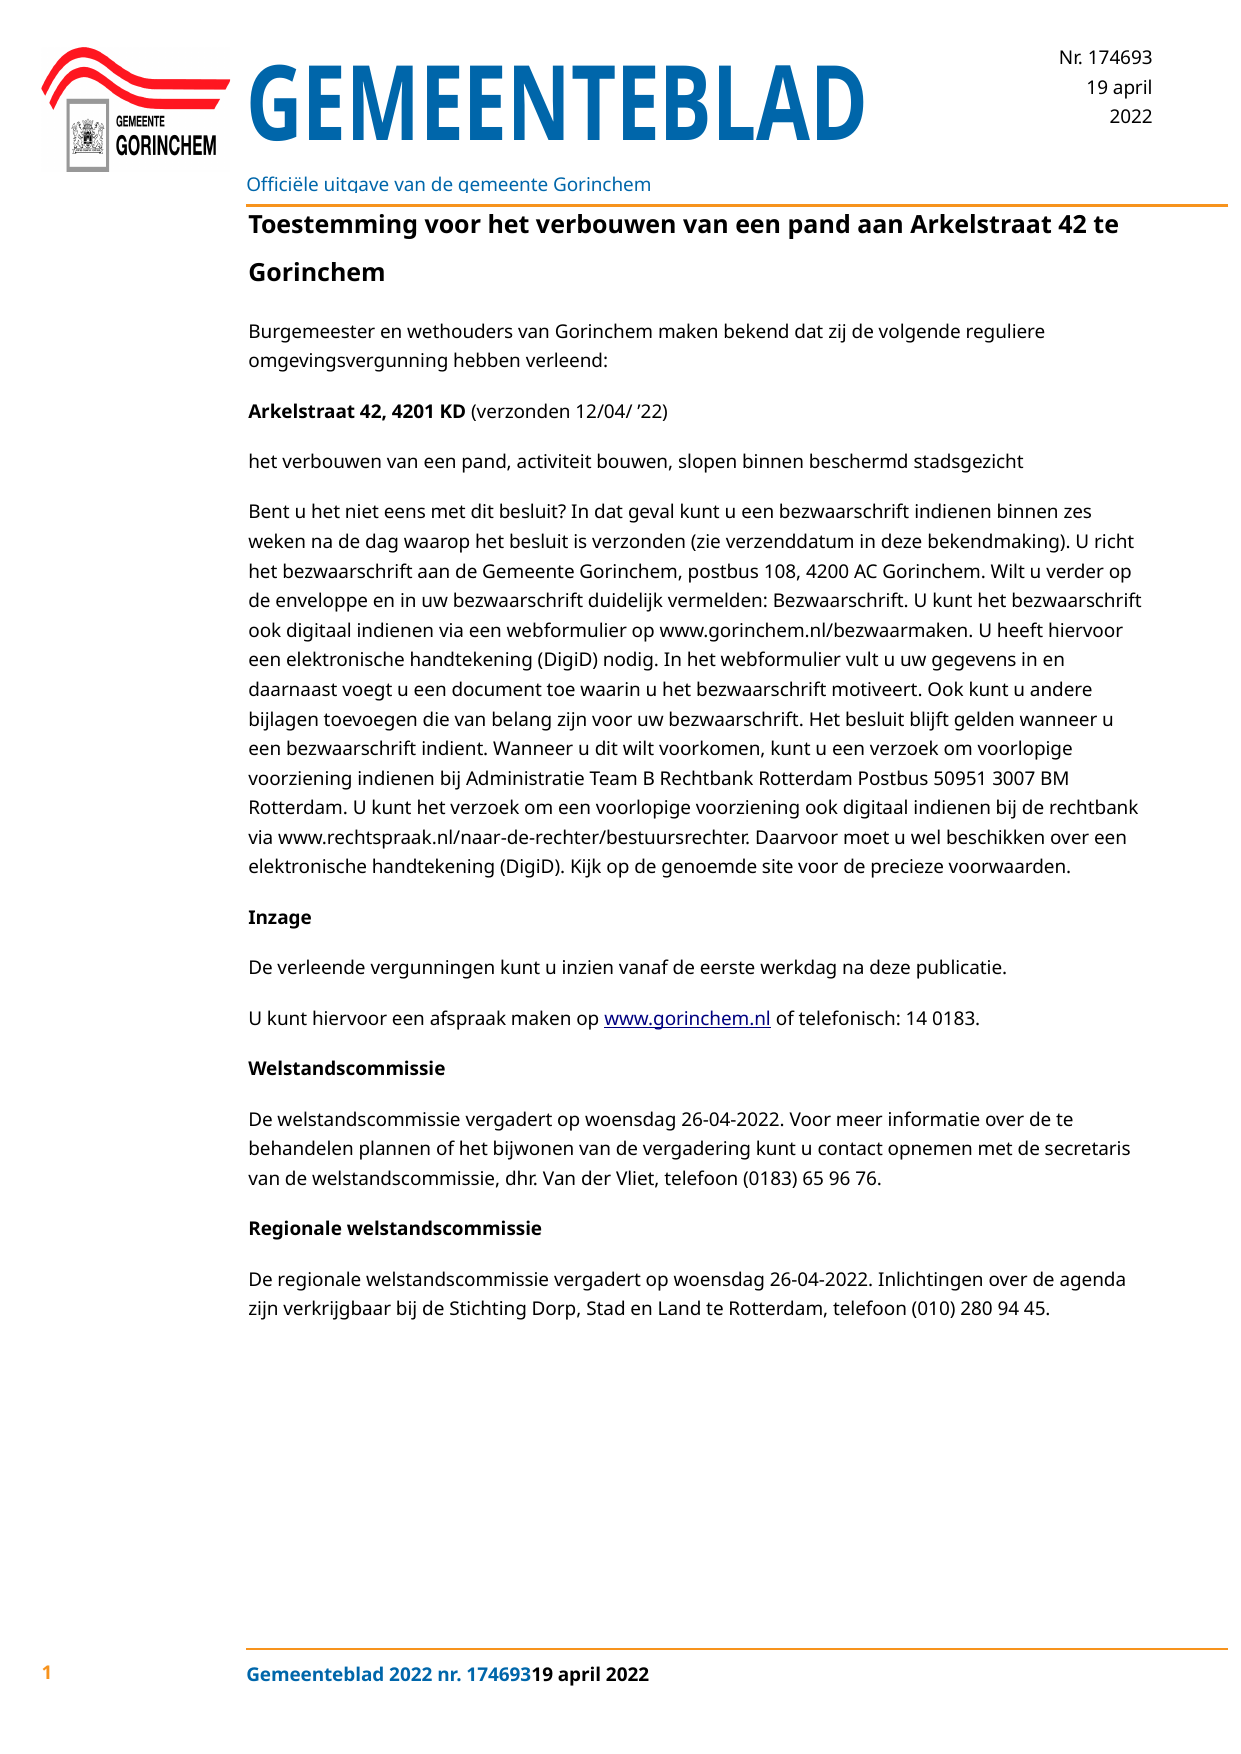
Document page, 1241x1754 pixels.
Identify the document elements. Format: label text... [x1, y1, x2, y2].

text Inzage [248, 904, 1152, 930]
picture [41, 47, 231, 172]
text Regionale welstandscommissie [248, 1215, 1152, 1241]
text De verleende vergunningen kunt u inzien vanaf de eerste werkdag na deze publicatie. [248, 954, 1152, 980]
text U kunt hiervoor een afspraak maken op www.gorinchem.nl of telefonisch: 14 0183. [248, 1005, 1152, 1031]
text Burgemeester en wethouders van Gorinchem maken bekend dat zij de volgende reguliere omgevingsvergunning hebben verleend: [248, 318, 1152, 373]
text Toestemming voor het verbouwen van een pand aan Arkelstraat 42 te Gorinchem [248, 207, 1152, 288]
text De regionale welstandscommissie vergadert op woensdag 26-04-2022. Inlichtingen over de agenda zijn verkrijgbaar bij de Stichting Dorp, Stad en Land te Rotterdam, telefoon (010) 280 94 45. [248, 1266, 1152, 1321]
text De welstandscommissie vergadert op woensdag 26-04-2022. Voor meer informatie over de te behandelen plannen of het bijwonen van de vergadering kunt u contact opnemen met de secretaris van de welstandscommissie, dhr. Van der Vliet, telefoon (0183) 65 96 76. [248, 1106, 1152, 1191]
text het verbouwen van een pand, activiteit bouwen, slopen binnen beschermd stadsgezicht [248, 448, 1152, 474]
text Welstandscommissie [248, 1055, 1152, 1081]
text Bent u het niet eens met dit besluit? In dat geval kunt u een bezwaarschrift indienen binnen zes weken na de dag waarop het besluit is verzonden (zie verzenddatum in deze bekendmaking). U richt het bezwaarschrift aan de Gemeente Gorinchem, postbus 108, 4200 AC Gorinchem. Wilt u verder op de enveloppe en in uw bezwaarschrift duidelijk vermelden: Bezwaarschrift. U kunt het bezwaarschrift ook digitaal indienen via een webformulier op www.gorinchem.nl/bezwaarmaken. U heeft hiervoor een elektronische handtekening (DigiD) nodig. In het webformulier vult u uw gegevens in en daarnaast voegt u een document toe waarin u het bezwaarschrift motiveert. Ook kunt u andere bijlagen toevoegen die van belang zijn voor uw bezwaarschrift. Het besluit blijft gelden wanneer u een bezwaarschrift indient. Wanneer u dit wilt voorkomen, kunt u een verzoek om voorlopige voorziening indienen bij Administratie Team B Rechtbank Rotterdam Postbus 50951 3007 BM Rotterdam. U kunt het verzoek om een voorlopige voorziening ook digitaal indienen bij de rechtbank via www.rechtspraak.nl/naar-de-rechter/bestuursrechter. Daarvoor moet u wel beschikken over een elektronische handtekening (DigiD). Kijk op de genoemde site voor de precieze voorwaarden. [248, 499, 1152, 879]
text Arkelstraat 42, 4201 KD (verzonden 12/04/ ’22) [248, 398, 1152, 424]
